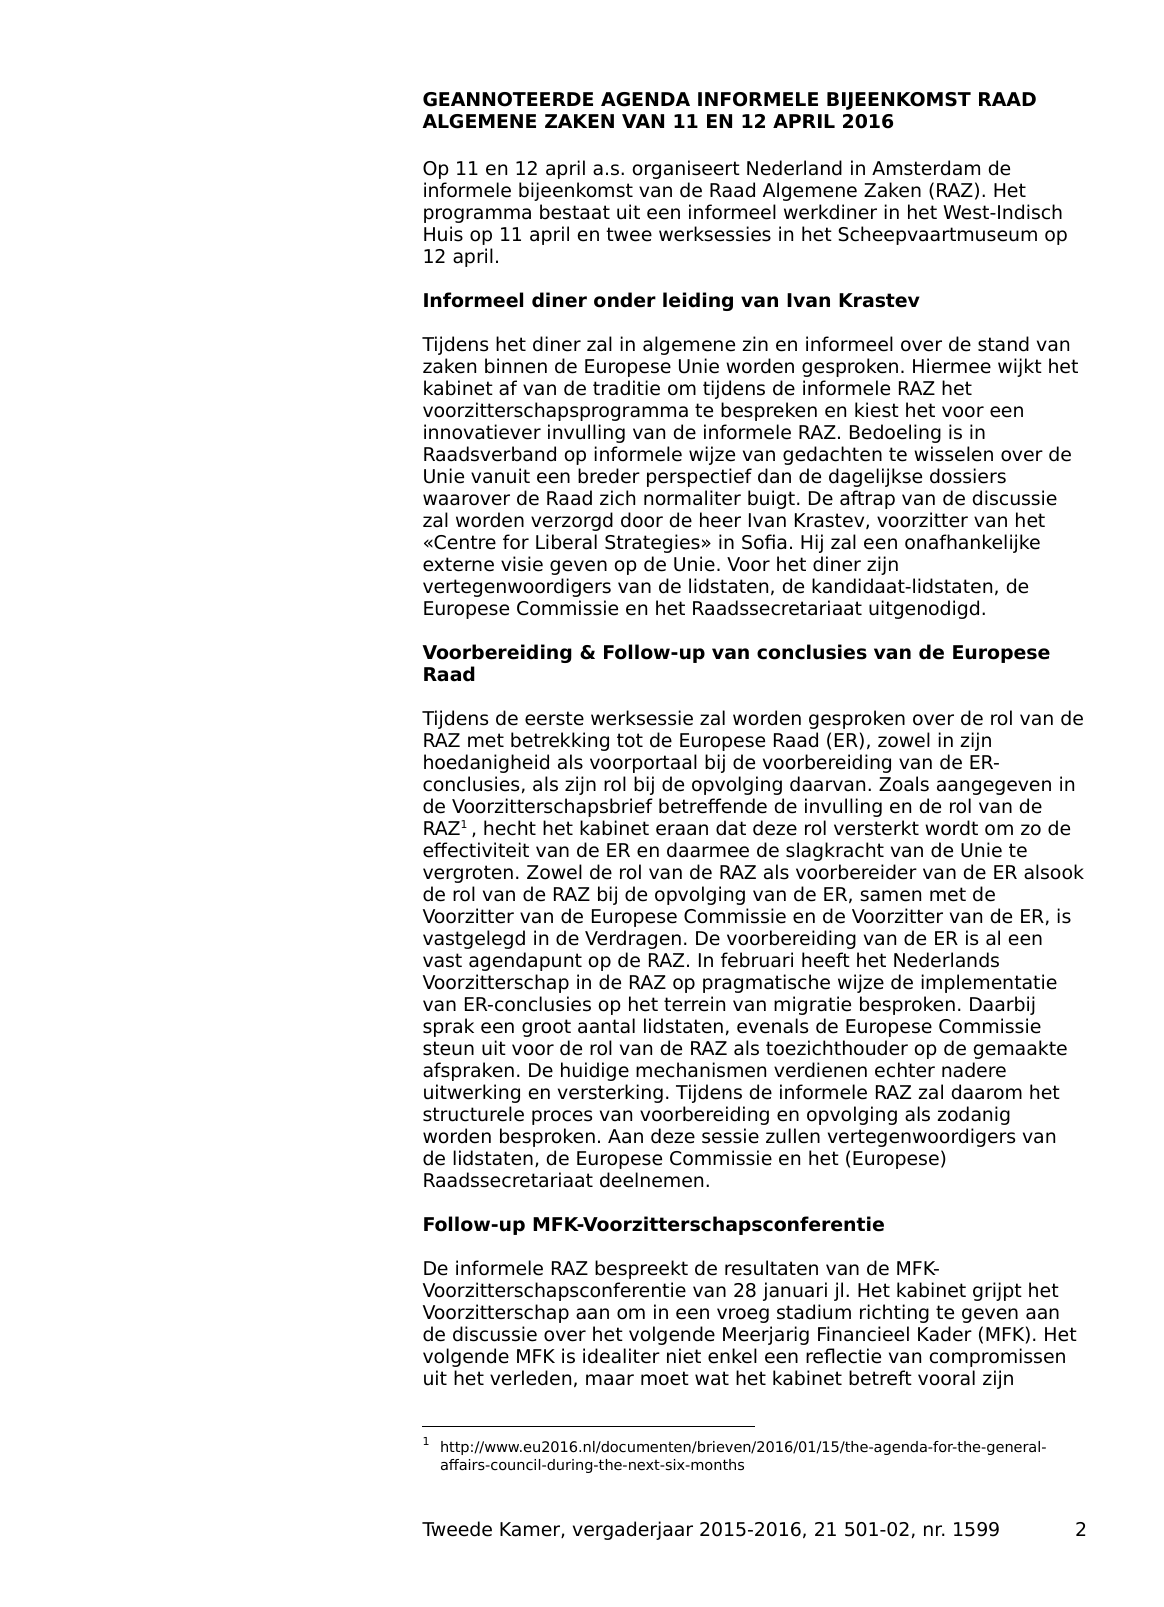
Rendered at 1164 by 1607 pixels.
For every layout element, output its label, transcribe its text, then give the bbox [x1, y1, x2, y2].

text Tijdens de eerste werksessie zal worden gesproken over de rol van de RAZ met betrekking tot de Europese Raad (ER), zowel in zijn hoedanigheid als voorportaal bij de voorbereiding van de ER-conclusies, als zijn rol bij de opvolging daarvan. Zoals aangegeven in de Voorzitterschapsbrief betreffende de invulling en de rol van de RAZ, hecht het kabinet eraan dat deze rol versterkt wordt om zo de effectiviteit van de ER en daarmee de slagkracht van de Unie te vergroten. Zowel de rol van de RAZ als voorbereider van de ER alsook de rol van de RAZ bij de opvolging van de ER, samen met de Voorzitter van de Europese Commissie en de Voorzitter van de ER, is vastgelegd in de Verdragen. De voorbereiding van de ER is al een vast agendapunt op de RAZ. In februari heeft het Nederlands Voorzitterschap in de RAZ op pragmatische wijze de implementatie van ER-conclusies op het terrein van migratie besproken. Daarbij sprak een groot aantal lidstaten, evenals de Europese Commissie steun uit voor de rol van de RAZ als toezichthouder op de gemaakte afspraken. De huidige mechanismen verdienen echter nadere uitwerking en versterking. Tijdens de informele RAZ zal daarom het structurele proces van voorbereiding en opvolging als zodanig worden besproken. Aan deze sessie zullen vertegenwoordigers van de lidstaten, de Europese Commissie en het (Europese) Raadssecretariaat deelnemen. [422, 708, 1087, 1192]
subtitle Voorbereiding & Follow-up van conclusies van de Europese Raad [422, 642, 1087, 686]
text Op 11 en 12 april a.s. organiseert Nederland in Amsterdam de informele bijeenkomst van de Raad Algemene Zaken (RAZ). Het programma bestaat uit een informeel werkdiner in het West-Indisch Huis op 11 april en twee werksessies in het Scheepvaartmuseum op 12 april. [422, 158, 1087, 268]
text http://www.eu2016.nl/documenten/brieven/2016/01/15/the-agenda-for-the-general-affairs-council-during-the-next-six-months [422, 1435, 1087, 1474]
subtitle Informeel diner onder leiding van Ivan Krastev [422, 290, 1087, 312]
subtitle GEANNOTEERDE AGENDA INFORMELE BIJEENKOMST RAAD ALGEMENE ZAKEN VAN 11 EN 12 APRIL 2016 [422, 89, 1087, 133]
text De informele RAZ bespreekt de resultaten van de MFK-Voorzitterschapsconferentie van 28 januari jl. Het kabinet grijpt het Voorzitterschap aan om in een vroeg stadium richting te geven aan de discussie over het volgende Meerjarig Financieel Kader (MFK). Het volgende MFK is idealiter niet enkel een reflectie van compromissen uit het verleden, maar moet wat het kabinet betreft vooral zijn [422, 1258, 1087, 1390]
subtitle Follow-up MFK-Voorzitterschapsconferentie [422, 1214, 1087, 1236]
text Tijdens het diner zal in algemene zin en informeel over de stand van zaken binnen de Europese Unie worden gesproken. Hiermee wijkt het kabinet af van de traditie om tijdens de informele RAZ het voorzitterschapsprogramma te bespreken en kiest het voor een innovatiever invulling van de informele RAZ. Bedoeling is in Raadsverband op informele wijze van gedachten te wisselen over de Unie vanuit een breder perspectief dan de dagelijkse dossiers waarover de Raad zich normaliter buigt. De aftrap van de discussie zal worden verzorgd door de heer Ivan Krastev, voorzitter van het «Centre for Liberal Strategies» in Sofia. Hij zal een onafhankelijke externe visie geven op de Unie. Voor het diner zijn vertegenwoordigers van de lidstaten, de kandidaat-lidstaten, de Europese Commissie en het Raadssecretariaat uitgenodigd. [422, 334, 1087, 620]
